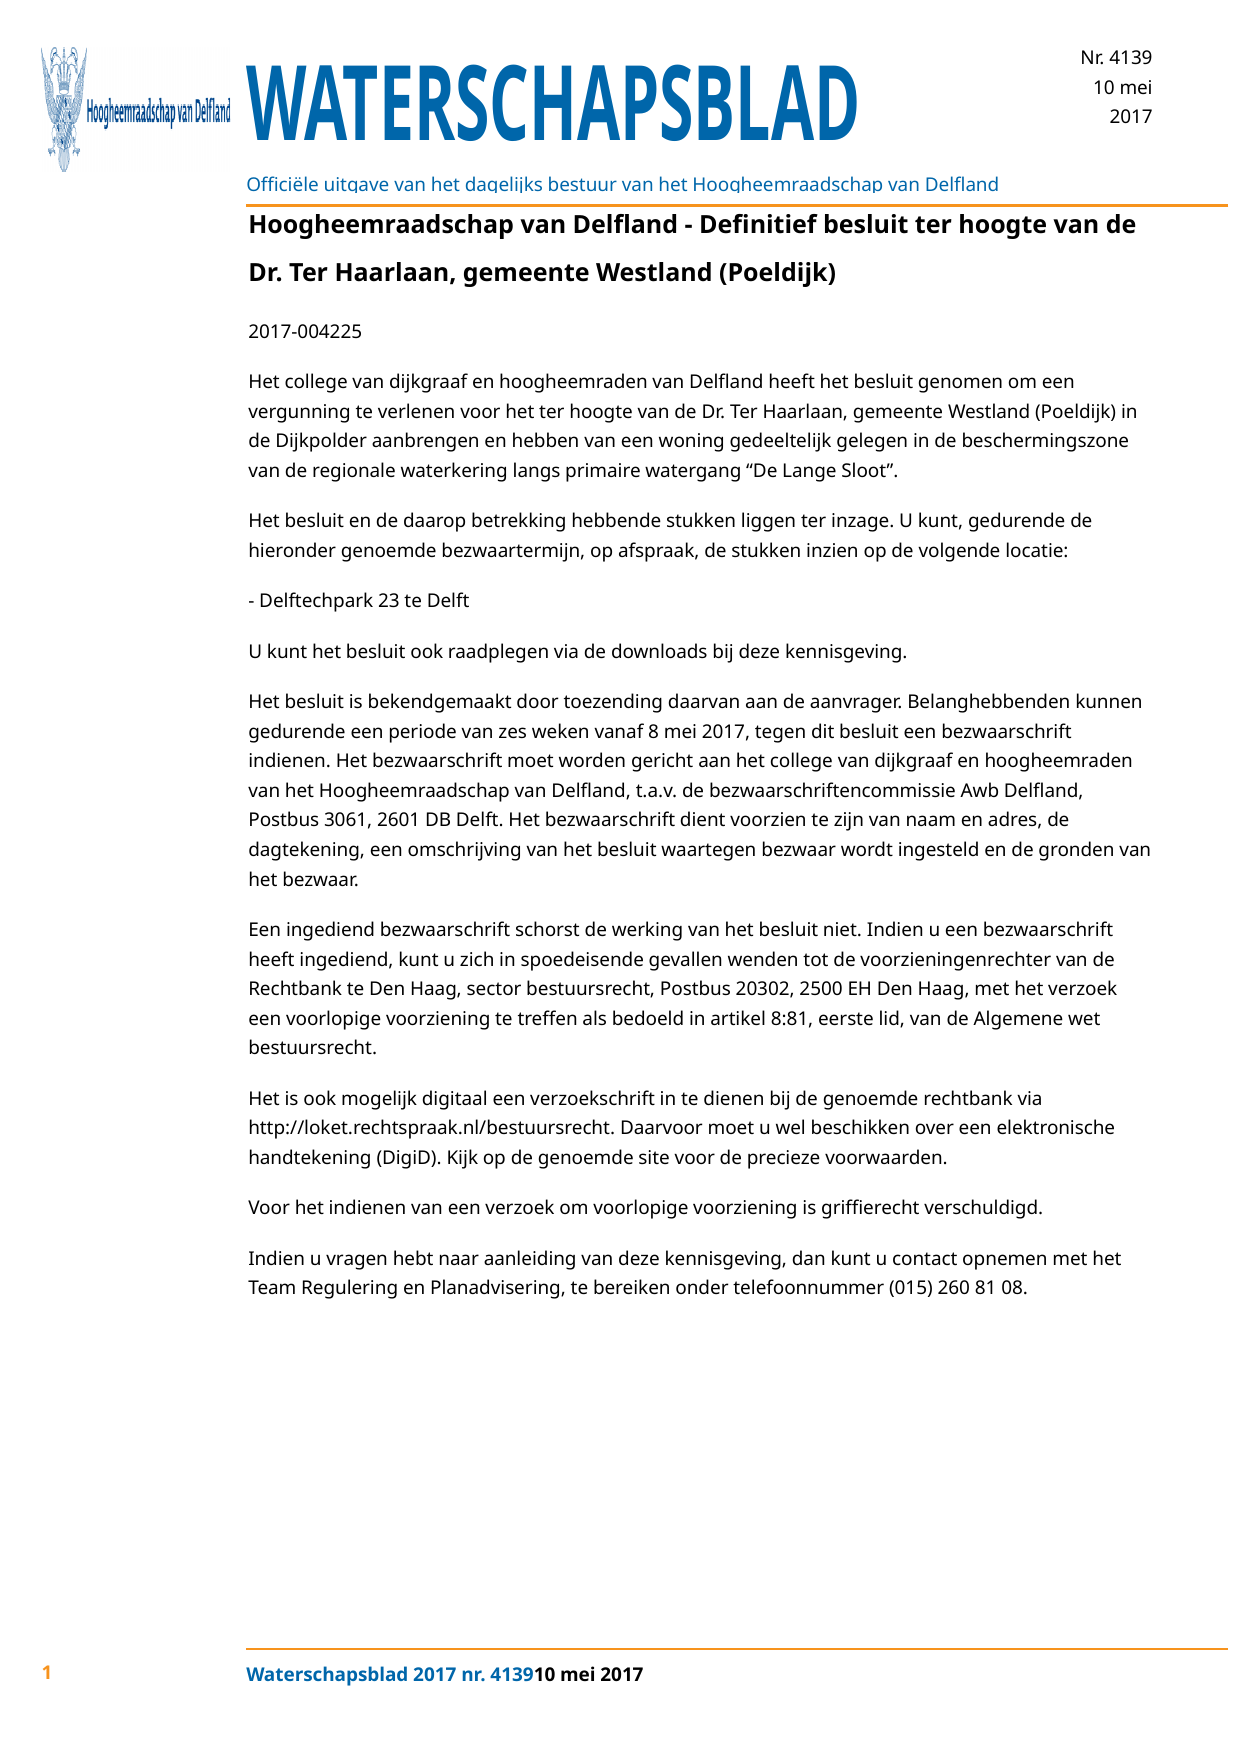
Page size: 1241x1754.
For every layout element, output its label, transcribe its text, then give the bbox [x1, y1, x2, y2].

text Hoogheemraadschap van Delfland - Definitief besluit ter hoogte van de Dr. Ter Haarlaan, gemeente Westland (Poeldijk) [248, 207, 1152, 288]
text Indien u vragen hebt naar aanleiding van deze kennisgeving, dan kunt u contact opnemen met het Team Regulering en Planadvisering, te bereiken onder telefoonnummer (015) 260 81 08. [248, 1245, 1152, 1300]
text Het is ook mogelijk digitaal een verzoekschrift in te dienen bij de genoemde rechtbank via http://loket.rechtspraak.nl/bestuursrecht. Daarvoor moet u wel beschikken over een elektronische handtekening (DigiD). Kijk op de genoemde site voor de precieze voorwaarden. [248, 1085, 1152, 1170]
text Het besluit en de daarop betrekking hebbende stukken liggen ter inzage. U kunt, gedurende de hieronder genoemde bezwaartermijn, op afspraak, de stukken inzien op de volgende locatie: [248, 507, 1152, 563]
text U kunt het besluit ook raadplegen via de downloads bij deze kennisgeving. [248, 638, 1152, 664]
text Het besluit is bekendgemaakt door toezending daarvan aan de aanvrager. Belanghebbenden kunnen gedurende een periode van zes weken vanaf 8 mei 2017, tegen dit besluit een bezwaarschrift indienen. Het bezwaarschrift moet worden gericht aan het college van dijkgraaf en hoogheemraden van het Hoogheemraadschap van Delfland, t.a.v. de bezwaarschriftencommissie Awb Delfland, Postbus 3061, 2601 DB Delft. Het bezwaarschrift dient voorzien te zijn van naam en adres, de dagtekening, een omschrijving van het besluit waartegen bezwaar wordt ingesteld en de gronden van het bezwaar. [248, 688, 1152, 892]
text Een ingediend bezwaarschrift schorst de werking van het besluit niet. Indien u een bezwaarschrift heeft ingediend, kunt u zich in spoedeisende gevallen wenden tot de voorzieningenrechter van de Rechtbank te Den Haag, sector bestuursrecht, Postbus 20302, 2500 EH Den Haag, met het verzoek een voorlopige voorziening te treffen als bedoeld in artikel 8:81, eerste lid, van de Algemene wet bestuursrecht. [248, 916, 1152, 1060]
text - Delftechpark 23 te Delft [248, 587, 1152, 613]
text 2017-004225 [248, 318, 1152, 344]
text Voor het indienen van een verzoek om voorlopige voorziening is griffierecht verschuldigd. [248, 1194, 1152, 1220]
text Het college van dijkgraaf en hoogheemraden van Delfland heeft het besluit genomen om een vergunning te verlenen voor het ter hoogte van de Dr. Ter Haarlaan, gemeente Westland (Poeldijk) in de Dijkpolder aanbrengen en hebben van een woning gedeeltelijk gelegen in de beschermingszone van de regionale waterkering langs primaire watergang “De Lange Sloot”. [248, 368, 1152, 483]
picture [41, 47, 231, 172]
